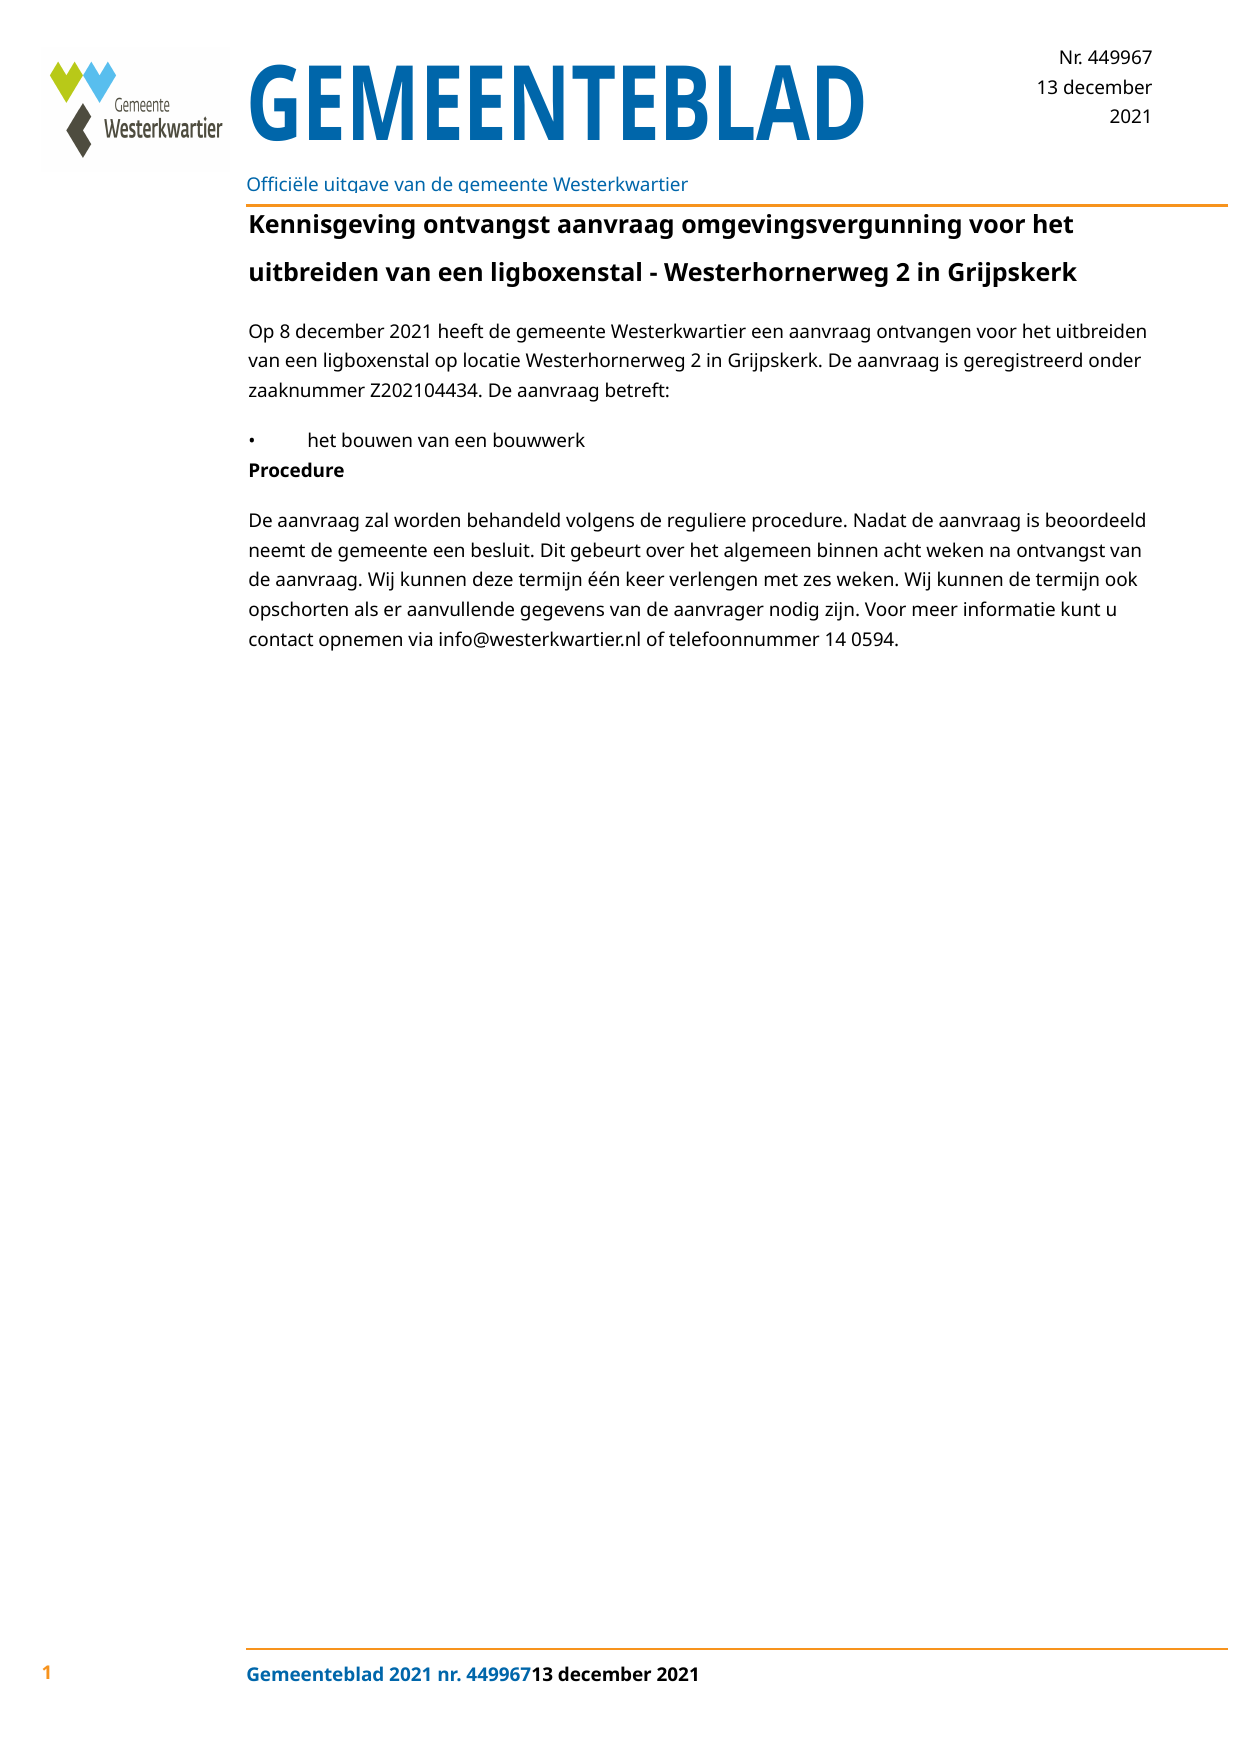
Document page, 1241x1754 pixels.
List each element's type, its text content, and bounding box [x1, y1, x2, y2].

text De aanvraag zal worden behandeld volgens de reguliere procedure. Nadat de aanvraag is beoordeeld neemt de gemeente een besluit. Dit gebeurt over het algemeen binnen acht weken na ontvangst van de aanvraag. Wij kunnen deze termijn één keer verlengen met zes weken. Wij kunnen de termijn ook opschorten als er aanvullende gegevens van de aanvrager nodig zijn. Voor meer informatie kunt u contact opnemen via info@westerkwartier.nl of telefoonnummer 14 0594. [248, 507, 1152, 652]
text Procedure [248, 457, 1152, 483]
text Op 8 december 2021 heeft de gemeente Westerkwartier een aanvraag ontvangen voor het uitbreiden van een ligboxenstal op locatie Westerhornerweg 2 in Grijpskerk. De aanvraag is geregistreerd onder zaaknummer Z202104434. De aanvraag betreft: [248, 318, 1152, 403]
picture [41, 47, 231, 172]
list het bouwen van een bouwwerk [248, 427, 1152, 453]
text Kennisgeving ontvangst aanvraag omgevingsvergunning voor het uitbreiden van een ligboxenstal - Westerhornerweg 2 in Grijpskerk [248, 207, 1152, 288]
